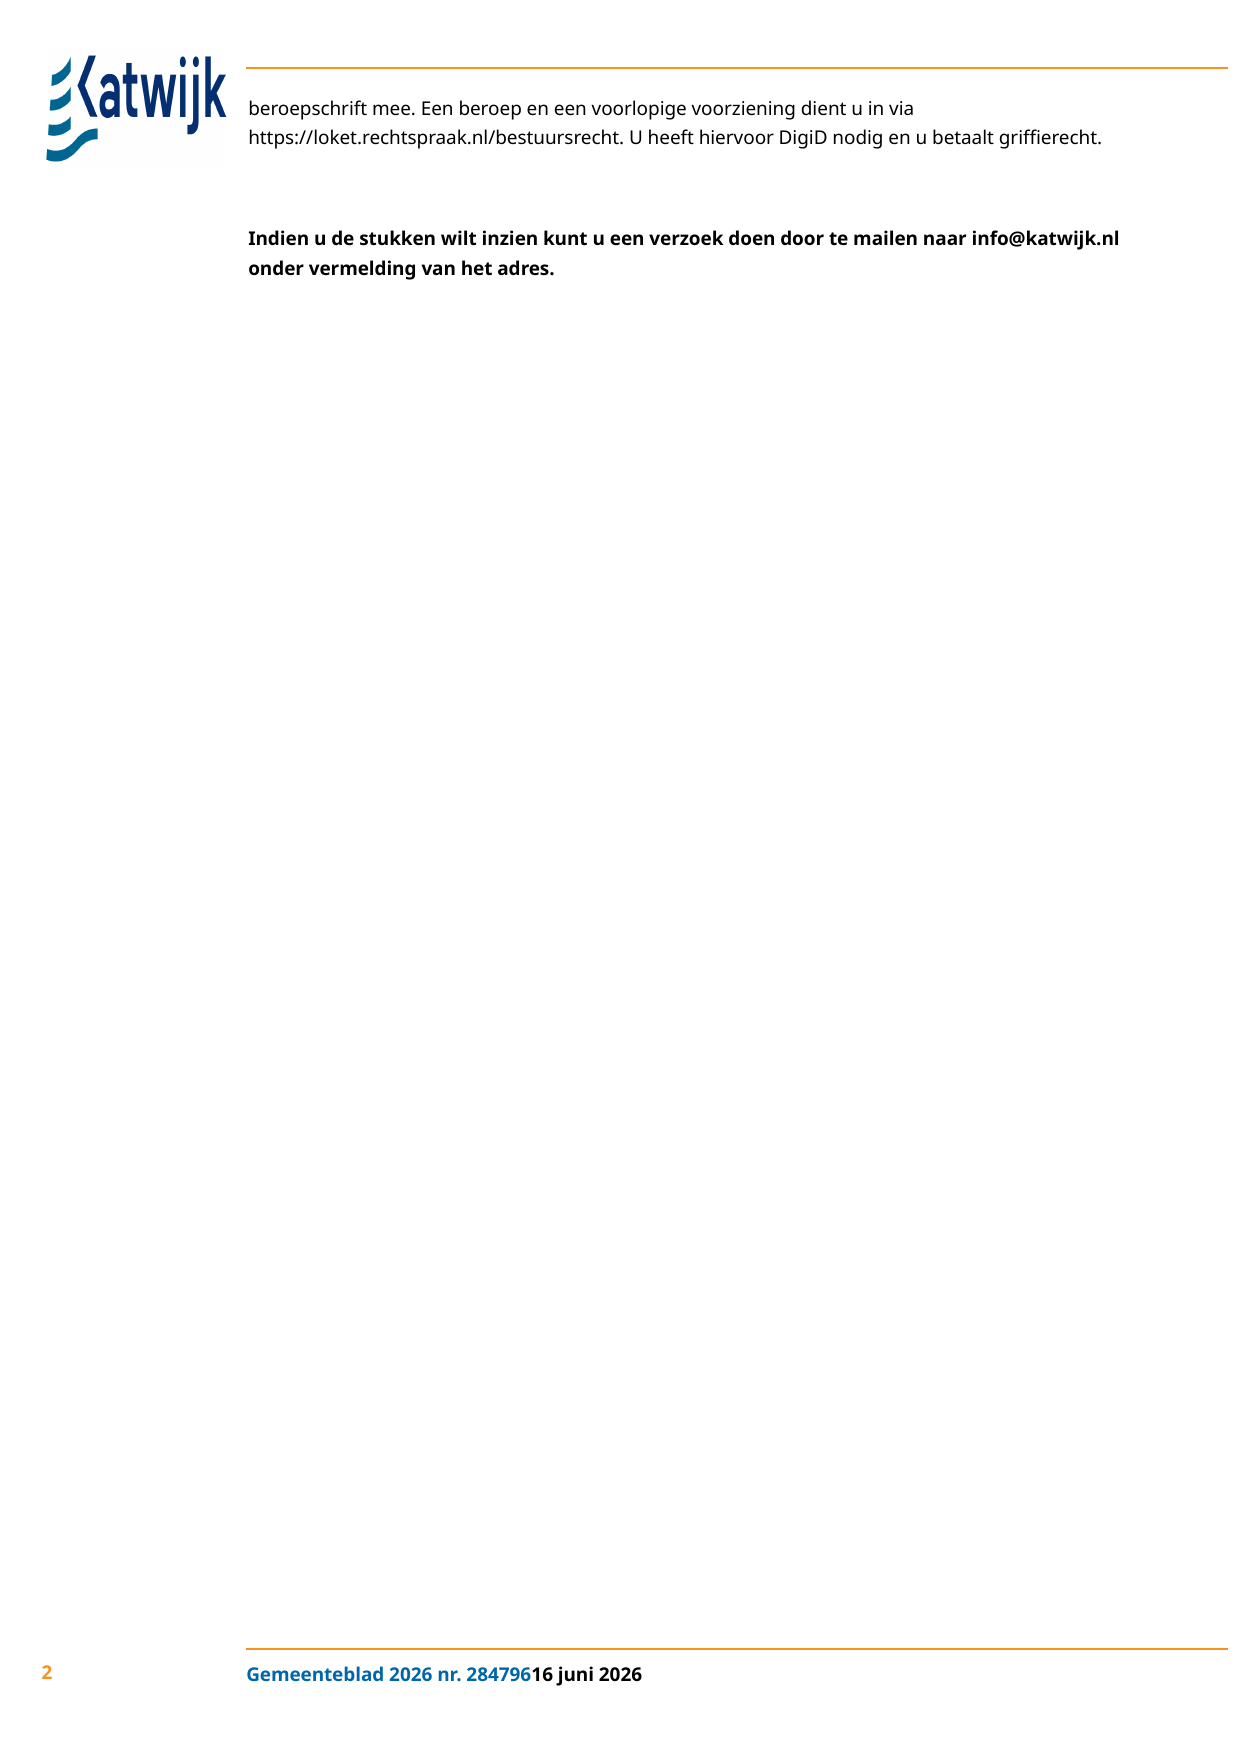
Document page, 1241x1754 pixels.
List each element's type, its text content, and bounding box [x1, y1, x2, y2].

text Indien u de stukken wilt inzien kunt u een verzoek doen door te mailen naar info@katwijk.nl onder vermelding van het adres. [248, 225, 1152, 281]
text beroepschrift mee. Een beroep en een voorlopige voorziening dient u in via https://loket.rechtspraak.nl/bestuursrecht. U heeft hiervoor DigiD nodig en u betaalt griffierecht. [248, 95, 1152, 150]
picture [41, 47, 231, 172]
